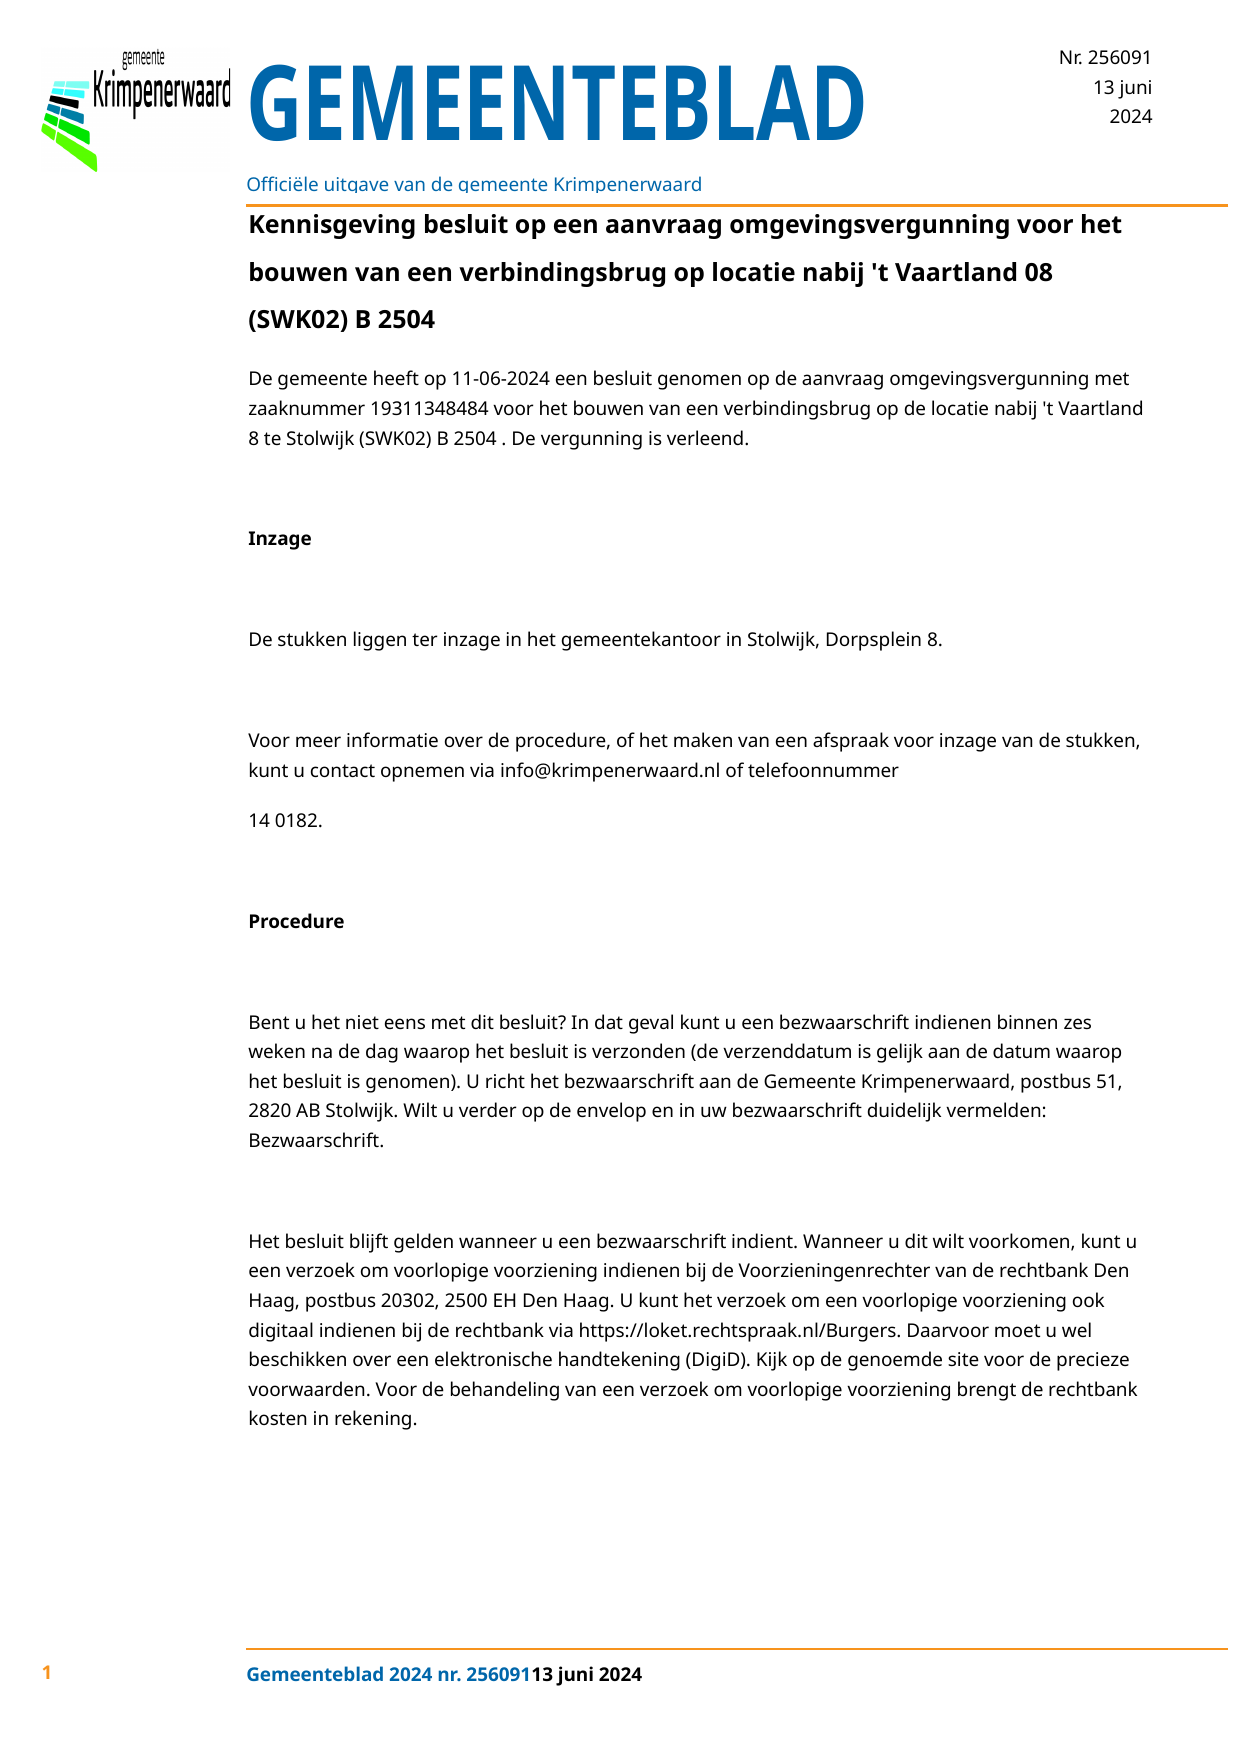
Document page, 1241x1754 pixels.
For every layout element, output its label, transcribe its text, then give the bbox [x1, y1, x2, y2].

picture [41, 47, 231, 172]
text Inzage [248, 526, 1152, 551]
text Het besluit blijft gelden wanneer u een bezwaarschrift indient. Wanneer u dit wilt voorkomen, kunt u een verzoek om voorlopige voorziening indienen bij de Voorzieningenrechter van de rechtbank Den Haag, postbus 20302, 2500 EH Den Haag. U kunt het verzoek om een voorlopige voorziening ook digitaal indienen bij de rechtbank via https://loket.rechtspraak.nl/Burgers. Daarvoor moet u wel beschikken over een elektronische handtekening (DigiD). Kijk op de genoemde site voor de precieze voorwaarden. Voor de behandeling van een verzoek om voorlopige voorziening brengt de rechtbank kosten in rekening. [248, 1228, 1152, 1431]
text 14 0182. [248, 807, 1152, 833]
text Kennisgeving besluit op een aanvraag omgevingsvergunning voor het bouwen van een verbindingsbrug op locatie nabij 't Vaartland 08 (SWK02) B 2504 [248, 207, 1152, 336]
text Voor meer informatie over de procedure, of het maken van een afspraak voor inzage van de stukken, kunt u contact opnemen via info@krimpenerwaard.nl of telefoonnummer [248, 727, 1152, 782]
text De gemeente heeft op 11-06-2024 een besluit genomen op de aanvraag omgevingsvergunning met zaaknummer 19311348484 voor het bouwen van een verbindingsbrug op de locatie nabij 't Vaartland 8 te Stolwijk (SWK02) B 2504 . De vergunning is verleend. [248, 366, 1152, 450]
text De stukken liggen ter inzage in het gemeentekantoor in Stolwijk, Dorpsplein 8. [248, 626, 1152, 652]
text Bent u het niet eens met dit besluit? In dat geval kunt u een bezwaarschrift indienen binnen zes weken na de dag waarop het besluit is verzonden (de verzenddatum is gelijk aan de datum waarop het besluit is genomen). U richt het bezwaarschrift aan de Gemeente Krimpenerwaard, postbus 51, 2820 AB Stolwijk. Wilt u verder op de envelop en in uw bezwaarschrift duidelijk vermelden: Bezwaarschrift. [248, 1009, 1152, 1153]
text Procedure [248, 908, 1152, 934]
